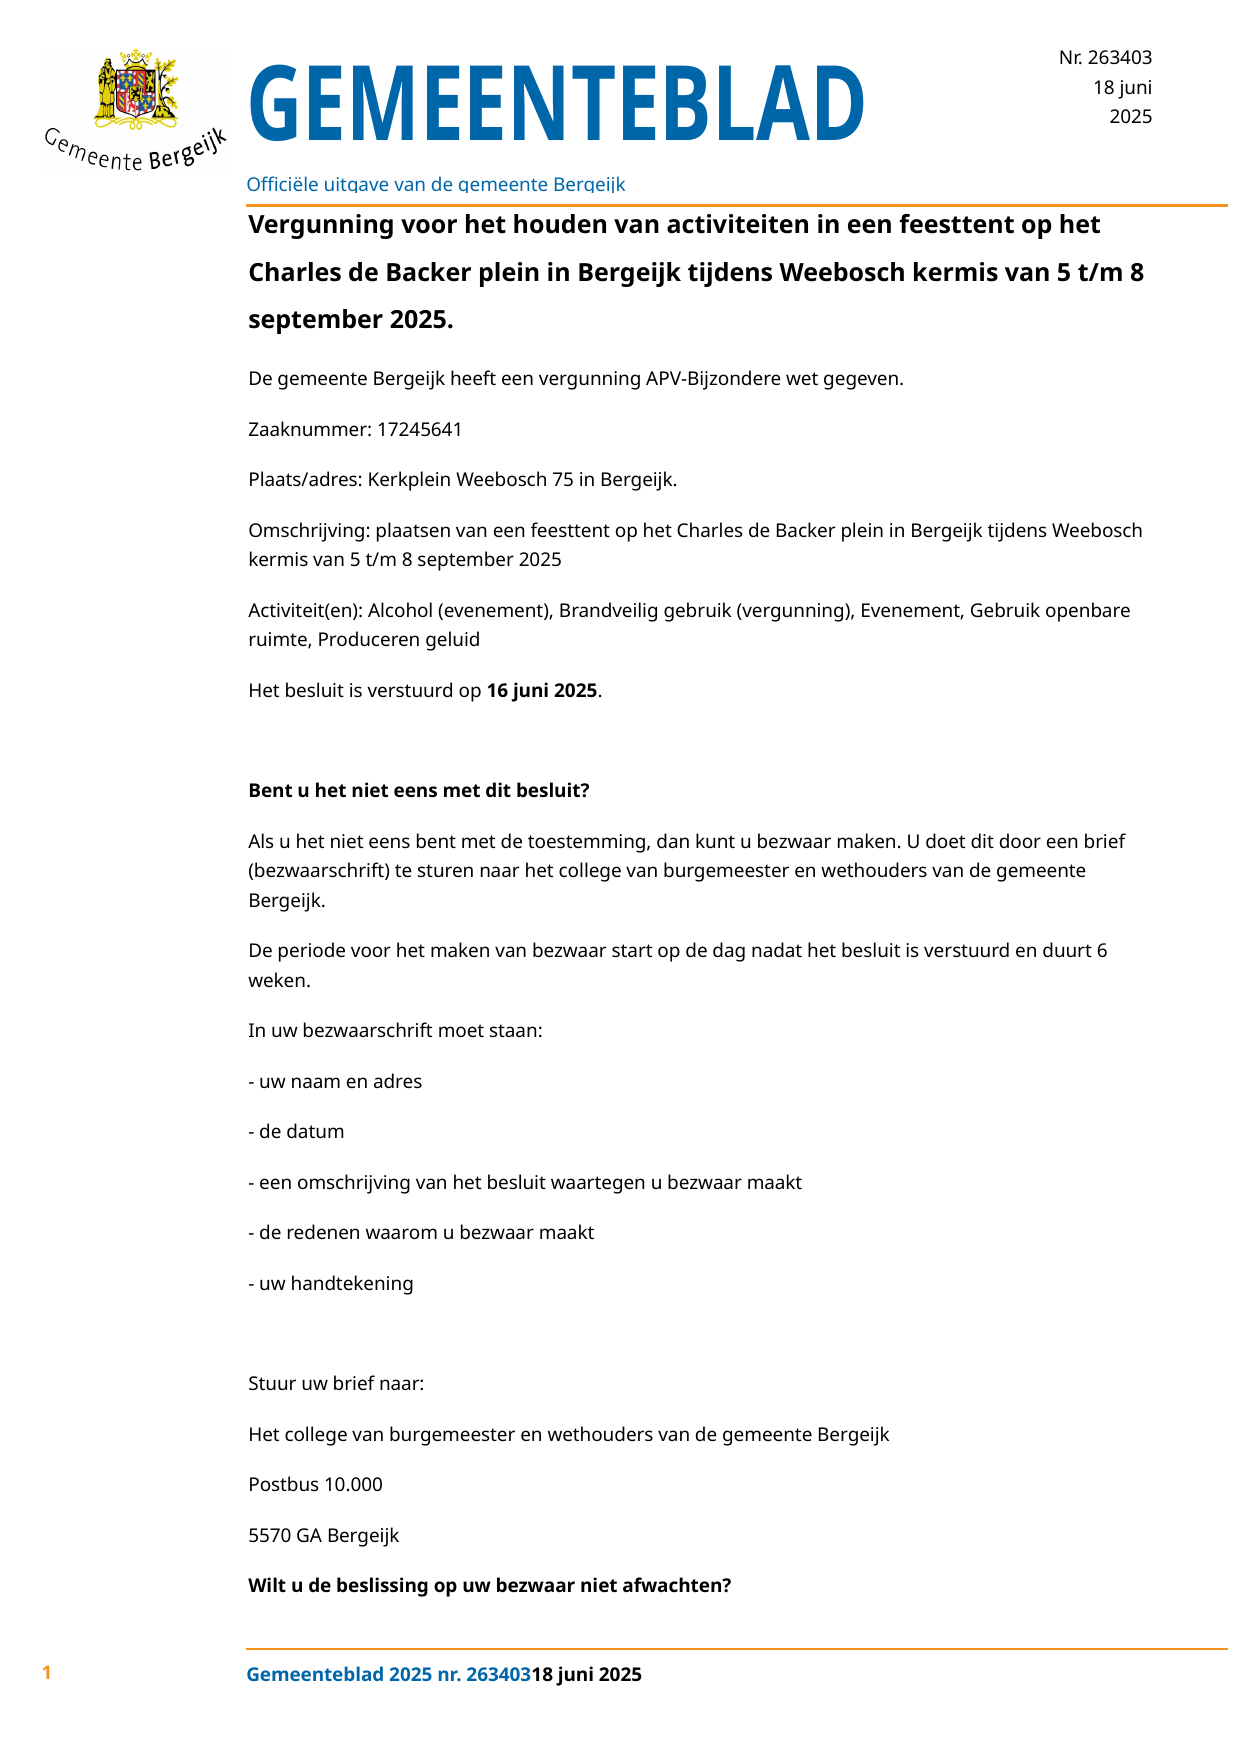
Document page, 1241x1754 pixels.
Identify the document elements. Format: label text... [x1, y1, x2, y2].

text Als u het niet eens bent met de toestemming, dan kunt u bezwaar maken. U doet dit door een brief (bezwaarschrift) te sturen naar het college van burgemeester en wethouders van de gemeente Bergeijk. [248, 828, 1152, 913]
text Activiteit(en): Alcohol (evenement), Brandveilig gebruik (vergunning), Evenement, Gebruik openbare ruimte, Produceren geluid [248, 597, 1152, 652]
text De periode voor het maken van bezwaar start op de dag nadat het besluit is verstuurd en duurt 6 weken. [248, 938, 1152, 993]
text Het besluit is verstuurd op 16 juni 2025. [248, 677, 1152, 702]
text - de datum [248, 1118, 1152, 1144]
text Stuur uw brief naar: [248, 1371, 1152, 1396]
text Wilt u de beslissing op uw bezwaar niet afwachten? [248, 1572, 1152, 1598]
text Omschrijving: plaatsen van een feesttent op het Charles de Backer plein in Bergeijk tijdens Weebosch kermis van 5 t/m 8 september 2025 [248, 517, 1152, 572]
text Bent u het niet eens met dit besluit? [248, 778, 1152, 803]
picture [41, 47, 231, 172]
text Het college van burgemeester en wethouders van de gemeente Bergeijk [248, 1421, 1152, 1447]
text - de redenen waarom u bezwaar maakt [248, 1219, 1152, 1245]
text Postbus 10.000 [248, 1471, 1152, 1497]
text Vergunning voor het houden van activiteiten in een feesttent op het Charles de Backer plein in Bergeijk tijdens Weebosch kermis van 5 t/m 8 september 2025. [248, 207, 1152, 336]
text - uw handtekening [248, 1270, 1152, 1295]
text De gemeente Bergeijk heeft een vergunning APV-Bijzondere wet gegeven. [248, 366, 1152, 391]
text Plaats/adres: Kerkplein Weebosch 75 in Bergeijk. [248, 466, 1152, 492]
text Zaaknummer: 17245641 [248, 416, 1152, 442]
text 5570 GA Bergeijk [248, 1522, 1152, 1547]
text - uw naam en adres [248, 1068, 1152, 1094]
text In uw bezwaarschrift moet staan: [248, 1018, 1152, 1043]
text - een omschrijving van het besluit waartegen u bezwaar maakt [248, 1169, 1152, 1194]
